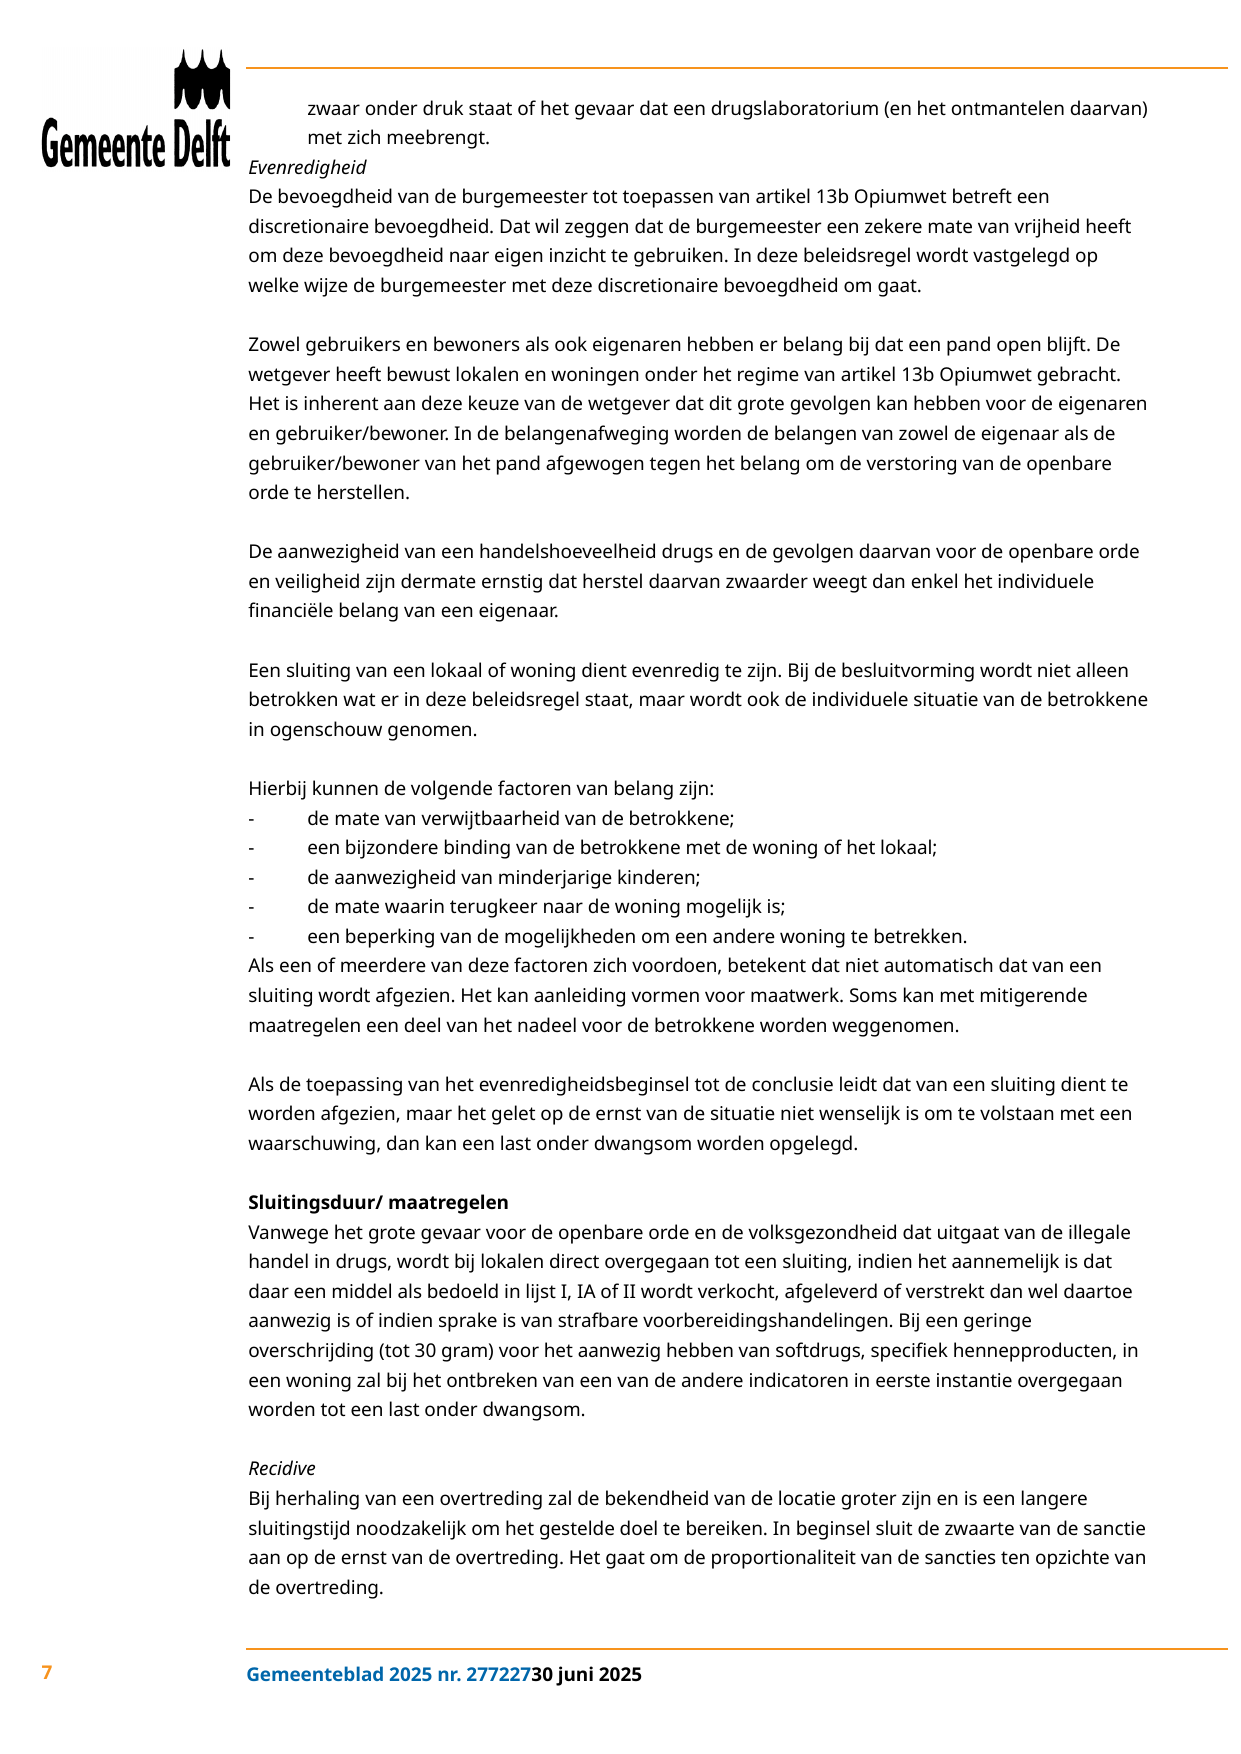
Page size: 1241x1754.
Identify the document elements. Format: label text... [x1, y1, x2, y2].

list zwaar onder druk staat of het gevaar dat een drugslaboratorium (en het ontmantelen daarvan) met zich meebrengt. [248, 95, 1152, 150]
text Een sluiting van een lokaal of woning dient evenredig te zijn. Bij de besluitvorming wordt niet alleen betrokken wat er in deze beleidsregel staat, maar wordt ook de individuele situatie van de betrokkene in ogenschouw genomen. [248, 657, 1152, 742]
text Bij herhaling van een overtreding zal de bekendheid van de locatie groter zijn en is een langere sluitingstijd noodzakelijk om het gestelde doel te bereiken. In beginsel sluit de zwaarte van de sanctie aan op de ernst van de overtreding. Het gaat om de proportionaliteit van de sancties ten opzichte van de overtreding. [248, 1485, 1152, 1600]
picture [41, 47, 231, 172]
text Als de toepassing van het evenredigheidsbeginsel tot de conclusie leidt dat van een sluiting dient te worden afgezien, maar het gelet op de ernst van de situatie niet wenselijk is om te volstaan met een waarschuwing, dan kan een last onder dwangsom worden opgelegd. [248, 1071, 1152, 1156]
list de mate van verwijtbaarheid van de betrokkene; [248, 805, 1152, 831]
text Evenredigheid [248, 154, 1152, 180]
list de mate waarin terugkeer naar de woning mogelijk is; [248, 893, 1152, 919]
text Als een of meerdere van deze factoren zich voordoen, betekent dat niet automatisch dat van een sluiting wordt afgezien. Het kan aanleiding vormen voor maatwerk. Soms kan met mitigerende maatregelen een deel van het nadeel voor de betrokkene worden weggenomen. [248, 953, 1152, 1038]
list de aanwezigheid van minderjarige kinderen; [248, 864, 1152, 890]
text De aanwezigheid van een handelshoeveelheid drugs en de gevolgen daarvan voor de openbare orde en veiligheid zijn dermate ernstig dat herstel daarvan zwaarder weegt dan enkel het individuele financiële belang van een eigenaar. [248, 538, 1152, 623]
text Vanwege het grote gevaar voor de openbare orde en de volksgezondheid dat uitgaat van de illegale handel in drugs, wordt bij lokalen direct overgegaan tot een sluiting, indien het aannemelijk is dat daar een middel als bedoeld in lijst I, IA of II wordt verkocht, afgeleverd of verstrekt dan wel daartoe aanwezig is of indien sprake is van strafbare voorbereidingshandelingen. Bij een geringe overschrijding (tot 30 gram) voor het aanwezig hebben van softdrugs, specifiek hennepproducten, in een woning zal bij het ontbreken van een van de andere indicatoren in eerste instantie overgegaan worden tot een last onder dwangsom. [248, 1219, 1152, 1422]
text Hierbij kunnen de volgende factoren van belang zijn: [248, 775, 1152, 801]
list een beperking van de mogelijkheden om een andere woning te betrekken. [248, 923, 1152, 949]
list een bijzondere binding van de betrokkene met de woning of het lokaal; [248, 834, 1152, 860]
text Zowel gebruikers en bewoners als ook eigenaren hebben er belang bij dat een pand open blijft. De wetgever heeft bewust lokalen en woningen onder het regime van artikel 13b Opiumwet gebracht. Het is inherent aan deze keuze van de wetgever dat dit grote gevolgen kan hebben voor de eigenaren en gebruiker/bewoner. In de belangenafweging worden de belangen van zowel de eigenaar als de gebruiker/bewoner van het pand afgewogen tegen het belang om de verstoring van de openbare orde te herstellen. [248, 331, 1152, 505]
text De bevoegdheid van de burgemeester tot toepassen van artikel 13b Opiumwet betreft een discretionaire bevoegdheid. Dat wil zeggen dat de burgemeester een zekere mate van vrijheid heeft om deze bevoegdheid naar eigen inzicht te gebruiken. In deze beleidsregel wordt vastgelegd op welke wijze de burgemeester met deze discretionaire bevoegdheid om gaat. [248, 183, 1152, 298]
text Recidive [248, 1456, 1152, 1481]
text Sluitingsduur/ maatregelen [248, 1189, 1152, 1215]
